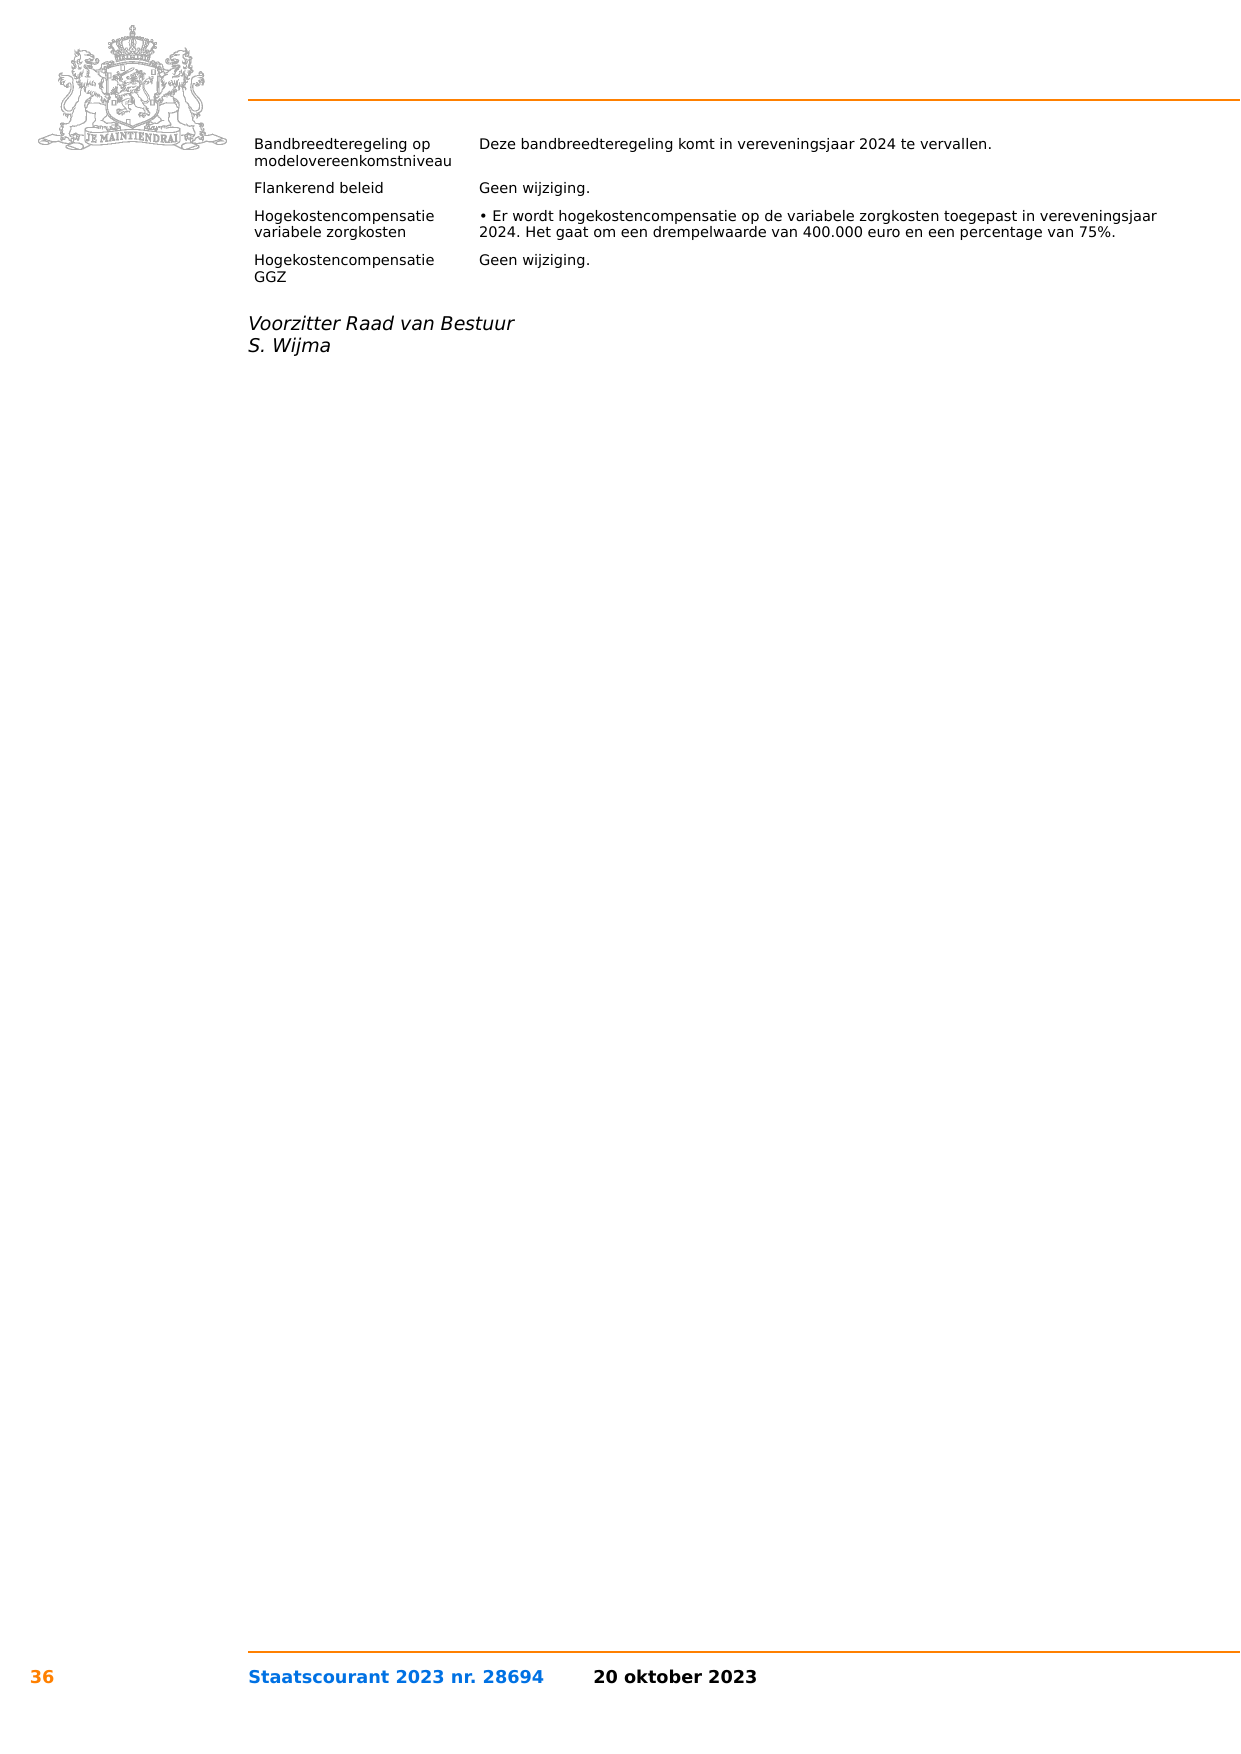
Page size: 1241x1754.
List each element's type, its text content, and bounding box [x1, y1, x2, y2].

table_cell • Er wordt hogekostencompensatie op de variabele zorgkosten toegepast in vereveningsjaar 2024. Het gaat om een drempelwaarde van 400.000 euro en een percentage van 75%. [473, 203, 1163, 246]
table_cell Hogekostencompensatie GGZ [249, 247, 472, 290]
table_cell Geen wijziging. [473, 247, 1163, 290]
table_cell Flankerend beleid [249, 175, 472, 202]
table_cell Deze bandbreedteregeling komt in vereveningsjaar 2024 te vervallen. [473, 131, 1163, 174]
table_cell Geen wijziging. [473, 175, 1163, 202]
table_cell Hogekostencompensatie variabele zorgkosten [249, 203, 472, 246]
text Voorzitter Raad van Bestuur S. Wijma [248, 313, 1163, 357]
picture [38, 25, 227, 150]
table_cell Bandbreedteregeling op modelovereenkomstniveau [249, 131, 472, 174]
